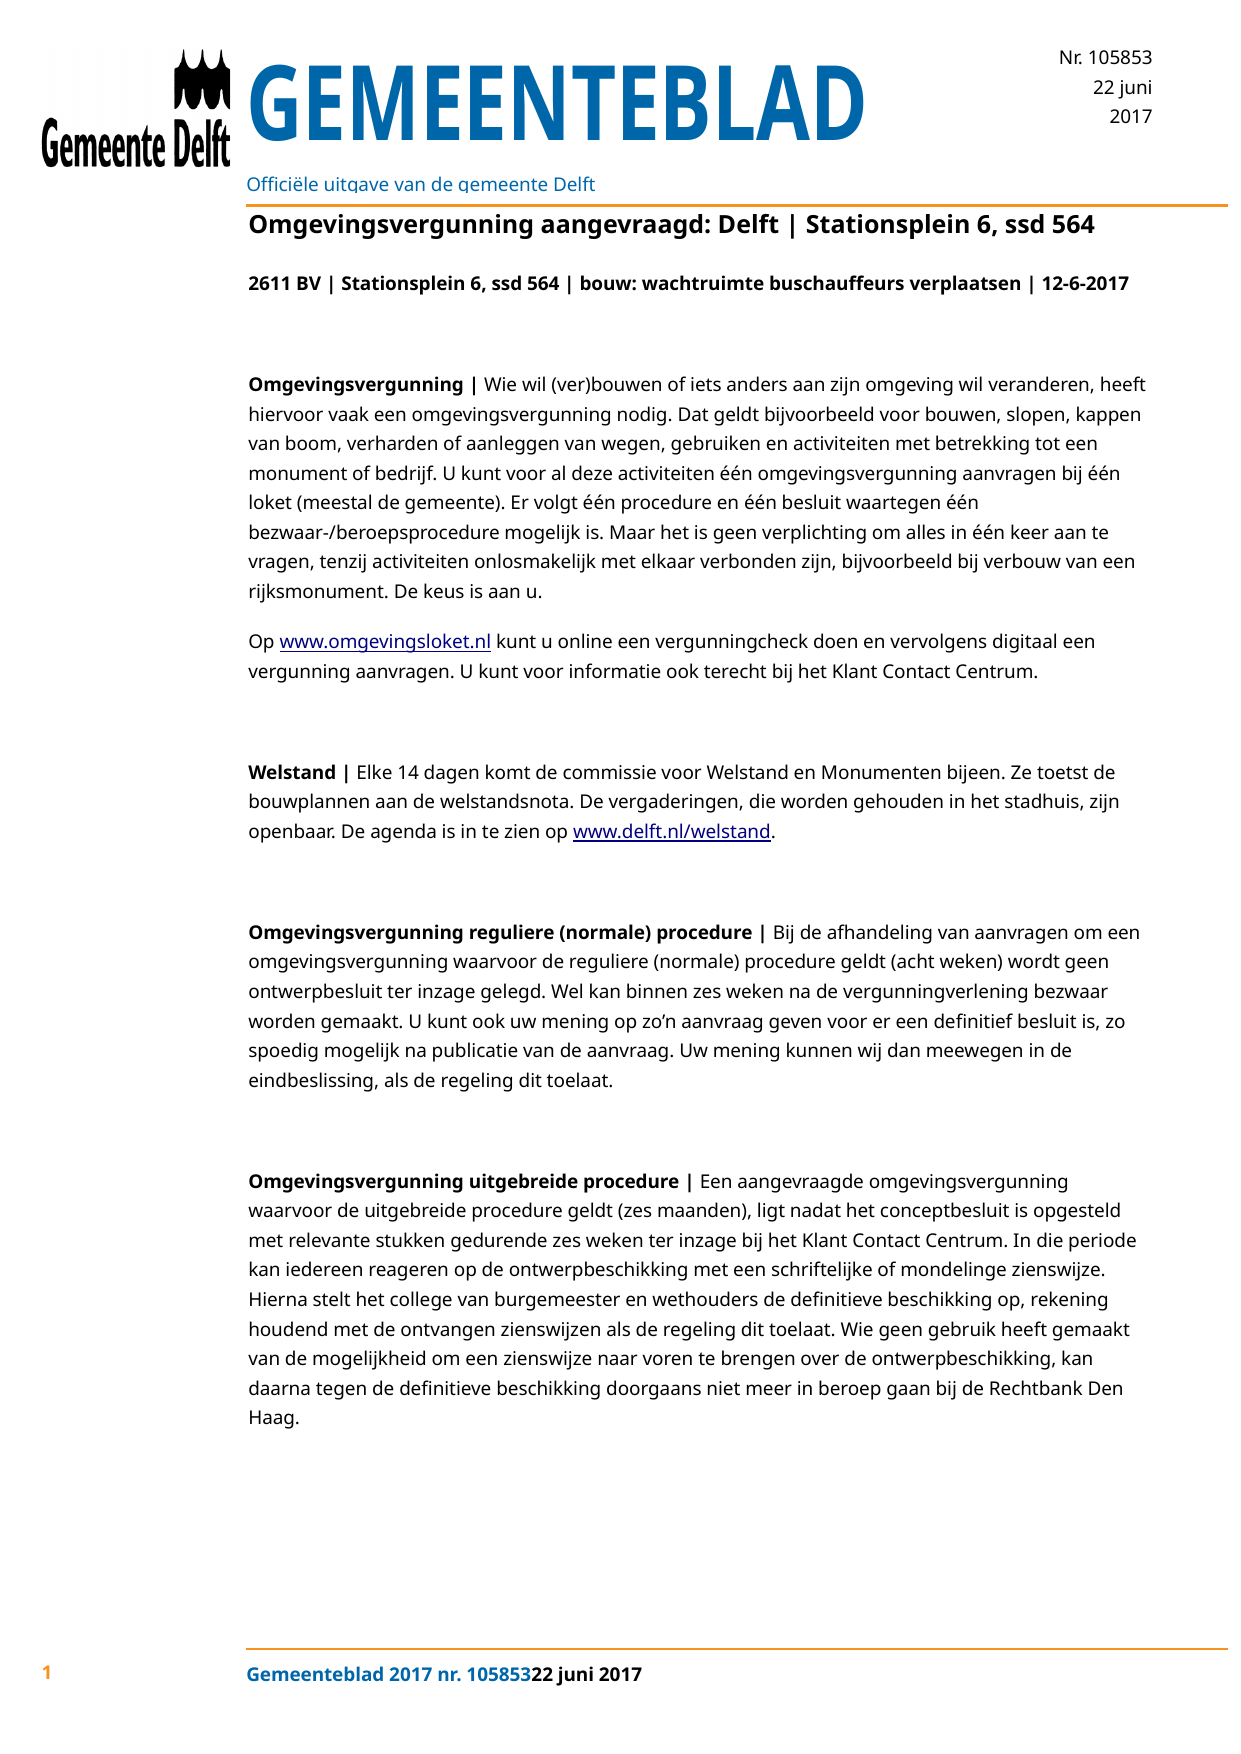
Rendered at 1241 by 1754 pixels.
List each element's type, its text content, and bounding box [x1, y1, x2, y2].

text Omgevingsvergunning reguliere (normale) procedure | Bij de afhandeling van aanvragen om een omgevingsvergunning waarvoor de reguliere (normale) procedure geldt (acht weken) wordt geen ontwerpbesluit ter inzage gelegd. Wel kan binnen zes weken na de vergunningverlening bezwaar worden gemaakt. U kunt ook uw mening op zo’n aanvraag geven voor er een definitief besluit is, zo spoedig mogelijk na publicatie van de aanvraag. Uw mening kunnen wij dan meewegen in de eindbeslissing, als de regeling dit toelaat. [248, 919, 1152, 1093]
picture [41, 47, 231, 172]
text 2611 BV | Stationsplein 6, ssd 564 | bouw: wachtruimte buschauffeurs verplaatsen | 12-6-2017 [248, 270, 1152, 296]
text Welstand | Elke 14 dagen komt de commissie voor Welstand en Monumenten bijeen. Ze toetst de bouwplannen aan de welstandsnota. De vergaderingen, die worden gehouden in het stadhuis, zijn openbaar. De agenda is in te zien op www.delft.nl/welstand. [248, 759, 1152, 844]
text Omgevingsvergunning aangevraagd: Delft | Stationsplein 6, ssd 564 [248, 207, 1152, 241]
text Op www.omgevingsloket.nl kunt u online een vergunningcheck doen en vervolgens digitaal een vergunning aanvragen. U kunt voor informatie ook terecht bij het Klant Contact Centrum. [248, 629, 1152, 684]
text Omgevingsvergunning | Wie wil (ver)bouwen of iets anders aan zijn omgeving wil veranderen, heeft hiervoor vaak een omgevingsvergunning nodig. Dat geldt bijvoorbeeld voor bouwen, slopen, kappen van boom, verharden of aanleggen van wegen, gebruiken en activiteiten met betrekking tot een monument of bedrijf. U kunt voor al deze activiteiten één omgevingsvergunning aanvragen bij één loket (meestal de gemeente). Er volgt één procedure en één besluit waartegen één bezwaar-/beroepsprocedure mogelijk is. Maar het is geen verplichting om alles in één keer aan te vragen, tenzij activiteiten onlosmakelijk met elkaar verbonden zijn, bijvoorbeeld bij verbouw van een rijksmonument. De keus is aan u. [248, 371, 1152, 604]
text Omgevingsvergunning uitgebreide procedure | Een aangevraagde omgevingsvergunning waarvoor de uitgebreide procedure geldt (zes maanden), ligt nadat het conceptbesluit is opgesteld met relevante stukken gedurende zes weken ter inzage bij het Klant Contact Centrum. In die periode kan iedereen reageren op de ontwerpbeschikking met een schriftelijke of mondelinge zienswijze. Hierna stelt het college van burgemeester en wethouders de definitieve beschikking op, rekening houdend met de ontvangen zienswijzen als de regeling dit toelaat. Wie geen gebruik heeft gemaakt van de mogelijkheid om een zienswijze naar voren te brengen over de ontwerpbeschikking, kan daarna tegen de definitieve beschikking doorgaans niet meer in beroep gaan bij de Rechtbank Den Haag. [248, 1168, 1152, 1430]
